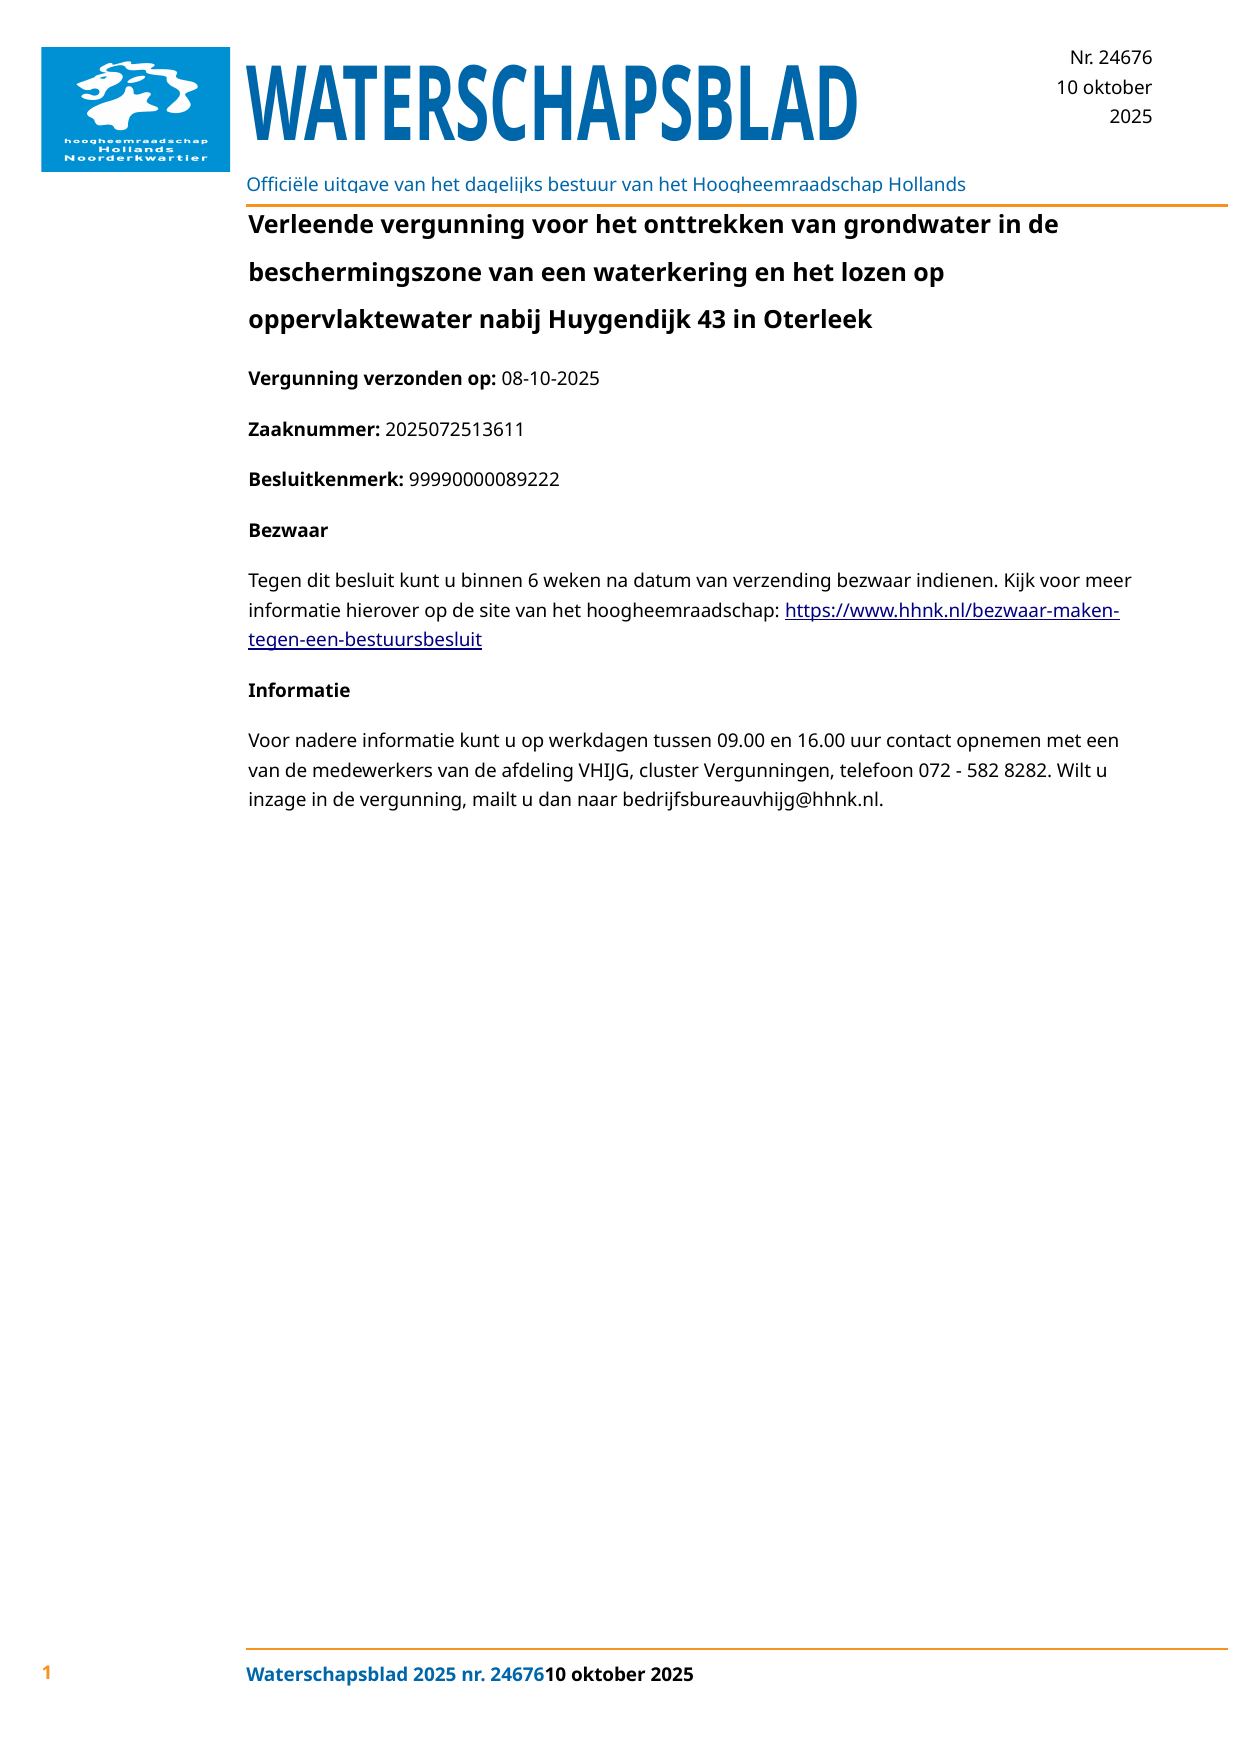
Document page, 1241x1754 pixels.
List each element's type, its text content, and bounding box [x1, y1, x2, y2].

picture [78, 64, 122, 99]
text Tegen dit besluit kunt u binnen 6 weken na datum van verzending bezwaar indienen. Kijk voor meer informatie hierover op de site van het hoogheemraadschap: https://www.hhnk.nl/bezwaar-maken-tegen-een-bestuursbesluit [248, 567, 1152, 652]
text Bezwaar [248, 517, 1152, 542]
picture [118, 62, 197, 112]
text Zaaknummer: 2025072513611 [248, 416, 1152, 442]
picture [129, 76, 144, 82]
text Vergunning verzonden op: 08-10-2025 [248, 366, 1152, 391]
picture [88, 87, 157, 130]
text Voor nadere informatie kunt u op werkdagen tussen 09.00 en 16.00 uur contact opnemen met een van de medewerkers van de afdeling VHIJG, cluster Vergunningen, telefoon 072 - 582 8282. Wilt u inzage in de vergunning, mailt u dan naar bedrijfsbureauvhijg@hhnk.nl. [248, 727, 1152, 812]
text Verleende vergunning voor het onttrekken van grondwater in de beschermingszone van een waterkering en het lozen op oppervlaktewater nabij Huygendijk 43 in Oterleek [248, 207, 1152, 336]
text Informatie [248, 677, 1152, 702]
text Besluitkenmerk: 99990000089222 [248, 466, 1152, 492]
